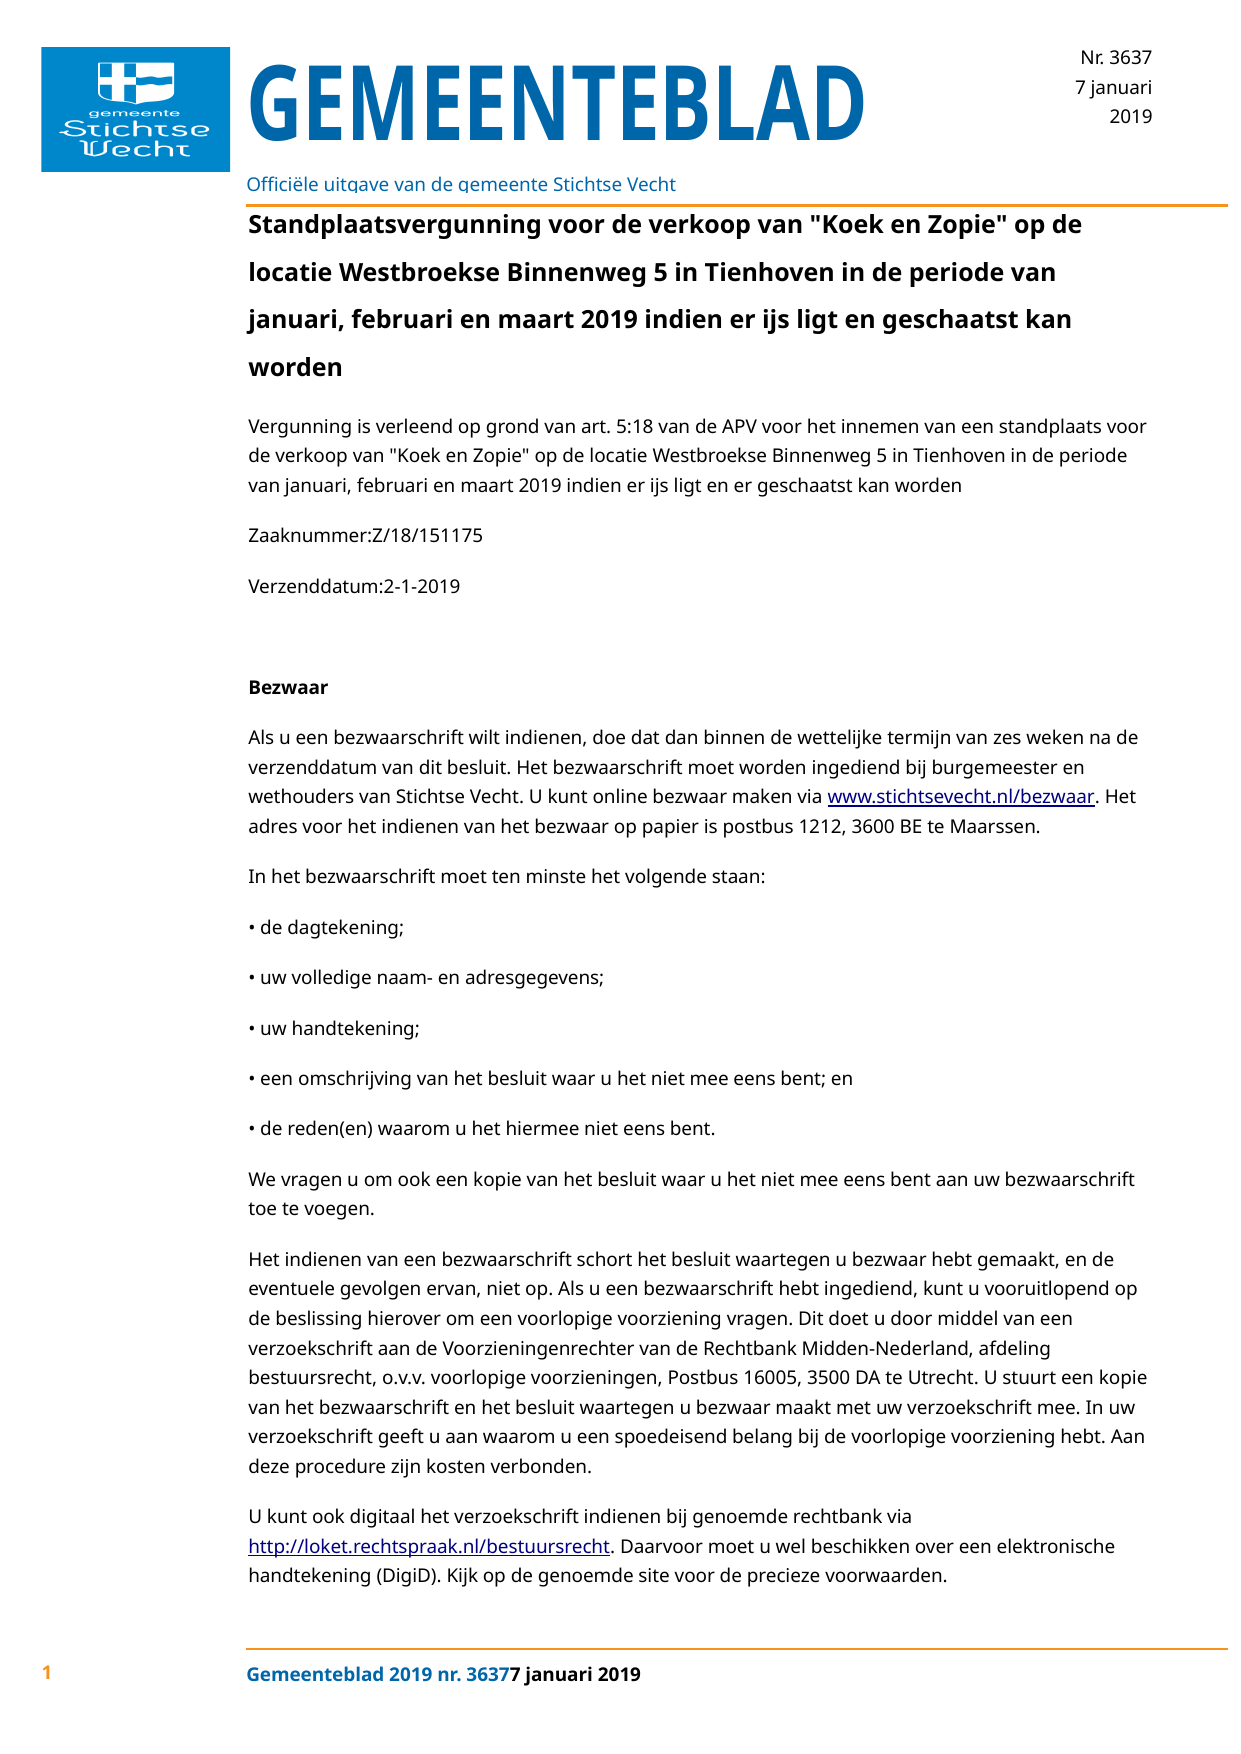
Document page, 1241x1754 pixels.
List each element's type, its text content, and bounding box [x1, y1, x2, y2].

text • uw handtekening; [248, 1015, 1152, 1041]
text Vergunning is verleend op grond van art. 5:18 van de APV voor het innemen van een standplaats voor de verkoop van "Koek en Zopie" op de locatie Westbroekse Binnenweg 5 in Tienhoven in de periode van januari, februari en maart 2019 indien er ijs ligt en er geschaatst kan worden [248, 413, 1152, 498]
text Als u een bezwaarschrift wilt indienen, doe dat dan binnen de wettelijke termijn van zes weken na de verzenddatum van dit besluit. Het bezwaarschrift moet worden ingediend bij burgemeester en wethouders van Stichtse Vecht. U kunt online bezwaar maken via www.stichtsevecht.nl/bezwaar. Het adres voor het indienen van het bezwaar op papier is postbus 1212, 3600 BE te Maarssen. [248, 724, 1152, 839]
text • de dagtekening; [248, 914, 1152, 940]
text Zaaknummer:Z/18/151175 [248, 523, 1152, 548]
text Bezwaar [248, 674, 1152, 700]
text Het indienen van een bezwaarschrift schort het besluit waartegen u bezwaar hebt gemaakt, en de eventuele gevolgen ervan, niet op. Als u een bezwaarschrift hebt ingediend, kunt u vooruitlopend op de beslissing hierover om een voorlopige voorziening vragen. Dit doet u door middel van een verzoekschrift aan de Voorzieningenrechter van de Rechtbank Midden-Nederland, afdeling bestuursrecht, o.v.v. voorlopige voorzieningen, Postbus 16005, 3500 DA te Utrecht. U stuurt een kopie van het bezwaarschrift en het besluit waartegen u bezwaar maakt met uw verzoekschrift mee. In uw verzoekschrift geeft u aan waarom u een spoedeisend belang bij de voorlopige voorziening hebt. Aan deze procedure zijn kosten verbonden. [248, 1246, 1152, 1479]
text • een omschrijving van het besluit waar u het niet mee eens bent; en [248, 1065, 1152, 1091]
text Standplaatsvergunning voor de verkoop van "Koek en Zopie" op de locatie Westbroekse Binnenweg 5 in Tienhoven in de periode van januari, februari en maart 2019 indien er ijs ligt en geschaatst kan worden [248, 207, 1152, 384]
text U kunt ook digitaal het verzoekschrift indienen bij genoemde rechtbank via http://loket.rechtspraak.nl/bestuursrecht. Daarvoor moet u wel beschikken over een elektronische handtekening (DigiD). Kijk op de genoemde site voor de precieze voorwaarden. [248, 1503, 1152, 1588]
picture [137, 63, 174, 103]
text Verzenddatum:2-1-2019 [248, 573, 1152, 599]
text • de reden(en) waarom u het hiermee niet eens bent. [248, 1116, 1152, 1141]
text • uw volledige naam- en adresgegevens; [248, 964, 1152, 990]
text We vragen u om ook een kopie van het besluit waar u het niet mee eens bent aan uw bezwaarschrift toe te voegen. [248, 1166, 1152, 1221]
text In het bezwaarschrift moet ten minste het volgende staan: [248, 863, 1152, 889]
picture [99, 63, 135, 101]
